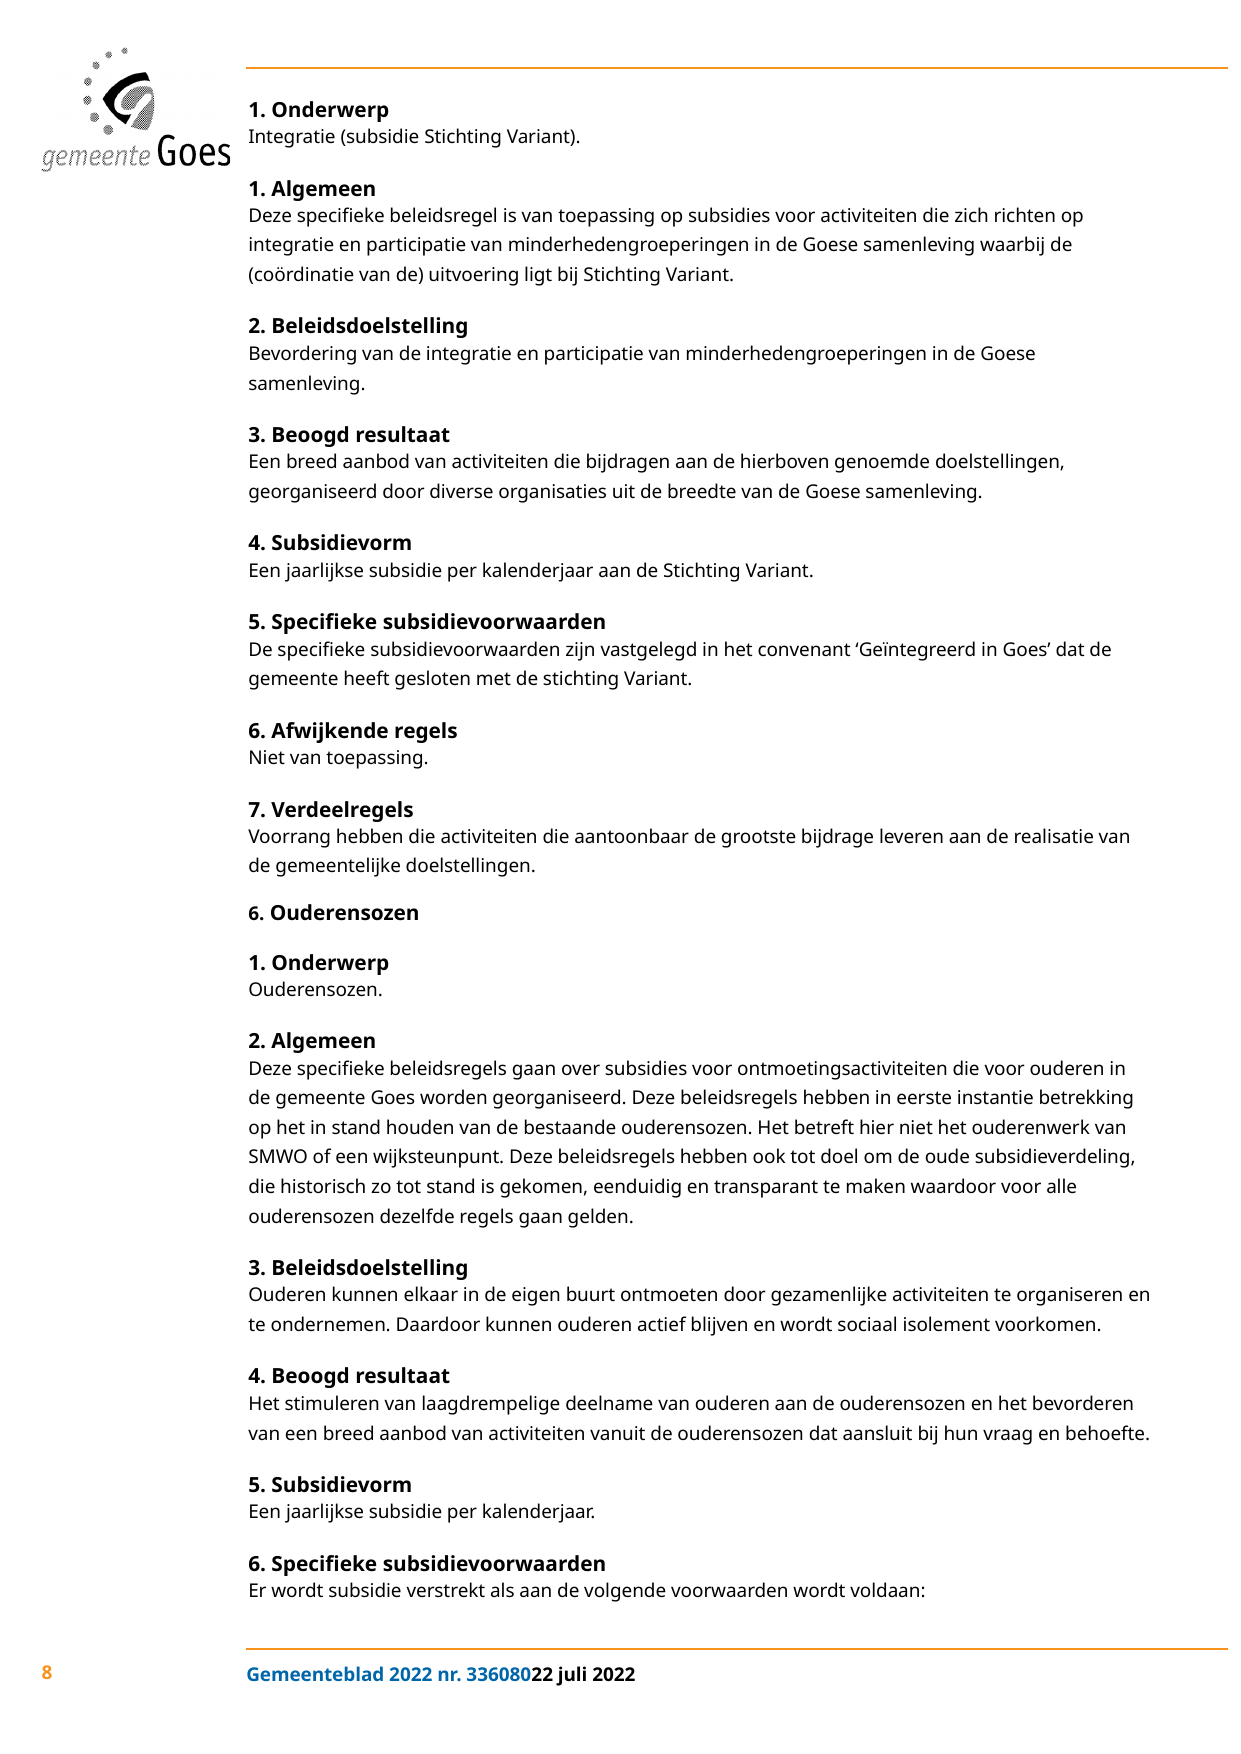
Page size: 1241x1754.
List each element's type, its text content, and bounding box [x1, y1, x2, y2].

text 4. Beoogd resultaat [248, 1362, 1152, 1390]
text Ouderen kunnen elkaar in de eigen buurt ontmoeten door gezamenlijke activiteiten te organiseren en te ondernemen. Daardoor kunnen ouderen actief blijven en wordt sociaal isolement voorkomen. [248, 1282, 1152, 1337]
text 3. Beleidsdoelstelling [248, 1253, 1152, 1282]
text Deze specifieke beleidsregel is van toepassing op subsidies voor activiteiten die zich richten op integratie en participatie van minderhedengroeperingen in de Goese samenleving waarbij de (coördinatie van de) uitvoering ligt bij Stichting Variant. [248, 202, 1152, 287]
text 6. Ouderensozen [248, 898, 1152, 927]
text 5. Specifieke subsidievoorwaarden [248, 607, 1152, 636]
text 2. Beleidsdoelstelling [248, 312, 1152, 340]
text 1. Onderwerp [248, 948, 1152, 976]
text 2. Algemeen [248, 1026, 1152, 1055]
text Een jaarlijkse subsidie per kalenderjaar. [248, 1498, 1152, 1524]
text Bevordering van de integratie en participatie van minderhedengroeperingen in de Goese samenleving. [248, 340, 1152, 395]
text Een jaarlijkse subsidie per kalenderjaar aan de Stichting Variant. [248, 557, 1152, 583]
text 1. Algemeen [248, 174, 1152, 202]
text Een breed aanbod van activiteiten die bijdragen aan de hierboven genoemde doelstellingen, georganiseerd door diverse organisaties uit de breedte van de Goese samenleving. [248, 448, 1152, 504]
text Ouderensozen. [248, 976, 1152, 1002]
text 3. Beoogd resultaat [248, 420, 1152, 448]
text Deze specifieke beleidsregels gaan over subsidies voor ontmoetingsactiviteiten die voor ouderen in de gemeente Goes worden georganiseerd. Deze beleidsregels hebben in eerste instantie betrekking op het in stand houden van de bestaande ouderensozen. Het betreft hier niet het ouderenwerk van SMWO of een wijksteunpunt. Deze beleidsregels hebben ook tot doel om de oude subsidieverdeling, die historisch zo tot stand is gekomen, eenduidig en transparant te maken waardoor voor alle ouderensozen dezelfde regels gaan gelden. [248, 1055, 1152, 1228]
text Integratie (subsidie Stichting Variant). [248, 123, 1152, 149]
text Er wordt subsidie verstrekt als aan de volgende voorwaarden wordt voldaan: [248, 1577, 1152, 1603]
text Het stimuleren van laagdrempelige deelname van ouderen aan de ouderensozen en het bevorderen van een breed aanbod van activiteiten vanuit de ouderensozen dat aansluit bij hun vraag en behoefte. [248, 1390, 1152, 1445]
text 5. Subsidievorm [248, 1470, 1152, 1498]
text Voorrang hebben die activiteiten die aantoonbaar de grootste bijdrage leveren aan de realisatie van de gemeentelijke doelstellingen. [248, 823, 1152, 878]
text 4. Subsidievorm [248, 528, 1152, 557]
text 6. Afwijkende regels [248, 716, 1152, 744]
text 7. Verdeelregels [248, 795, 1152, 823]
text 6. Specifieke subsidievoorwaarden [248, 1549, 1152, 1577]
text Niet van toepassing. [248, 744, 1152, 770]
text De specifieke subsidievoorwaarden zijn vastgelegd in het convenant ‘Geïntegreerd in Goes’ dat de gemeente heeft gesloten met de stichting Variant. [248, 636, 1152, 691]
text 1. Onderwerp [248, 95, 1152, 123]
picture [41, 47, 231, 172]
